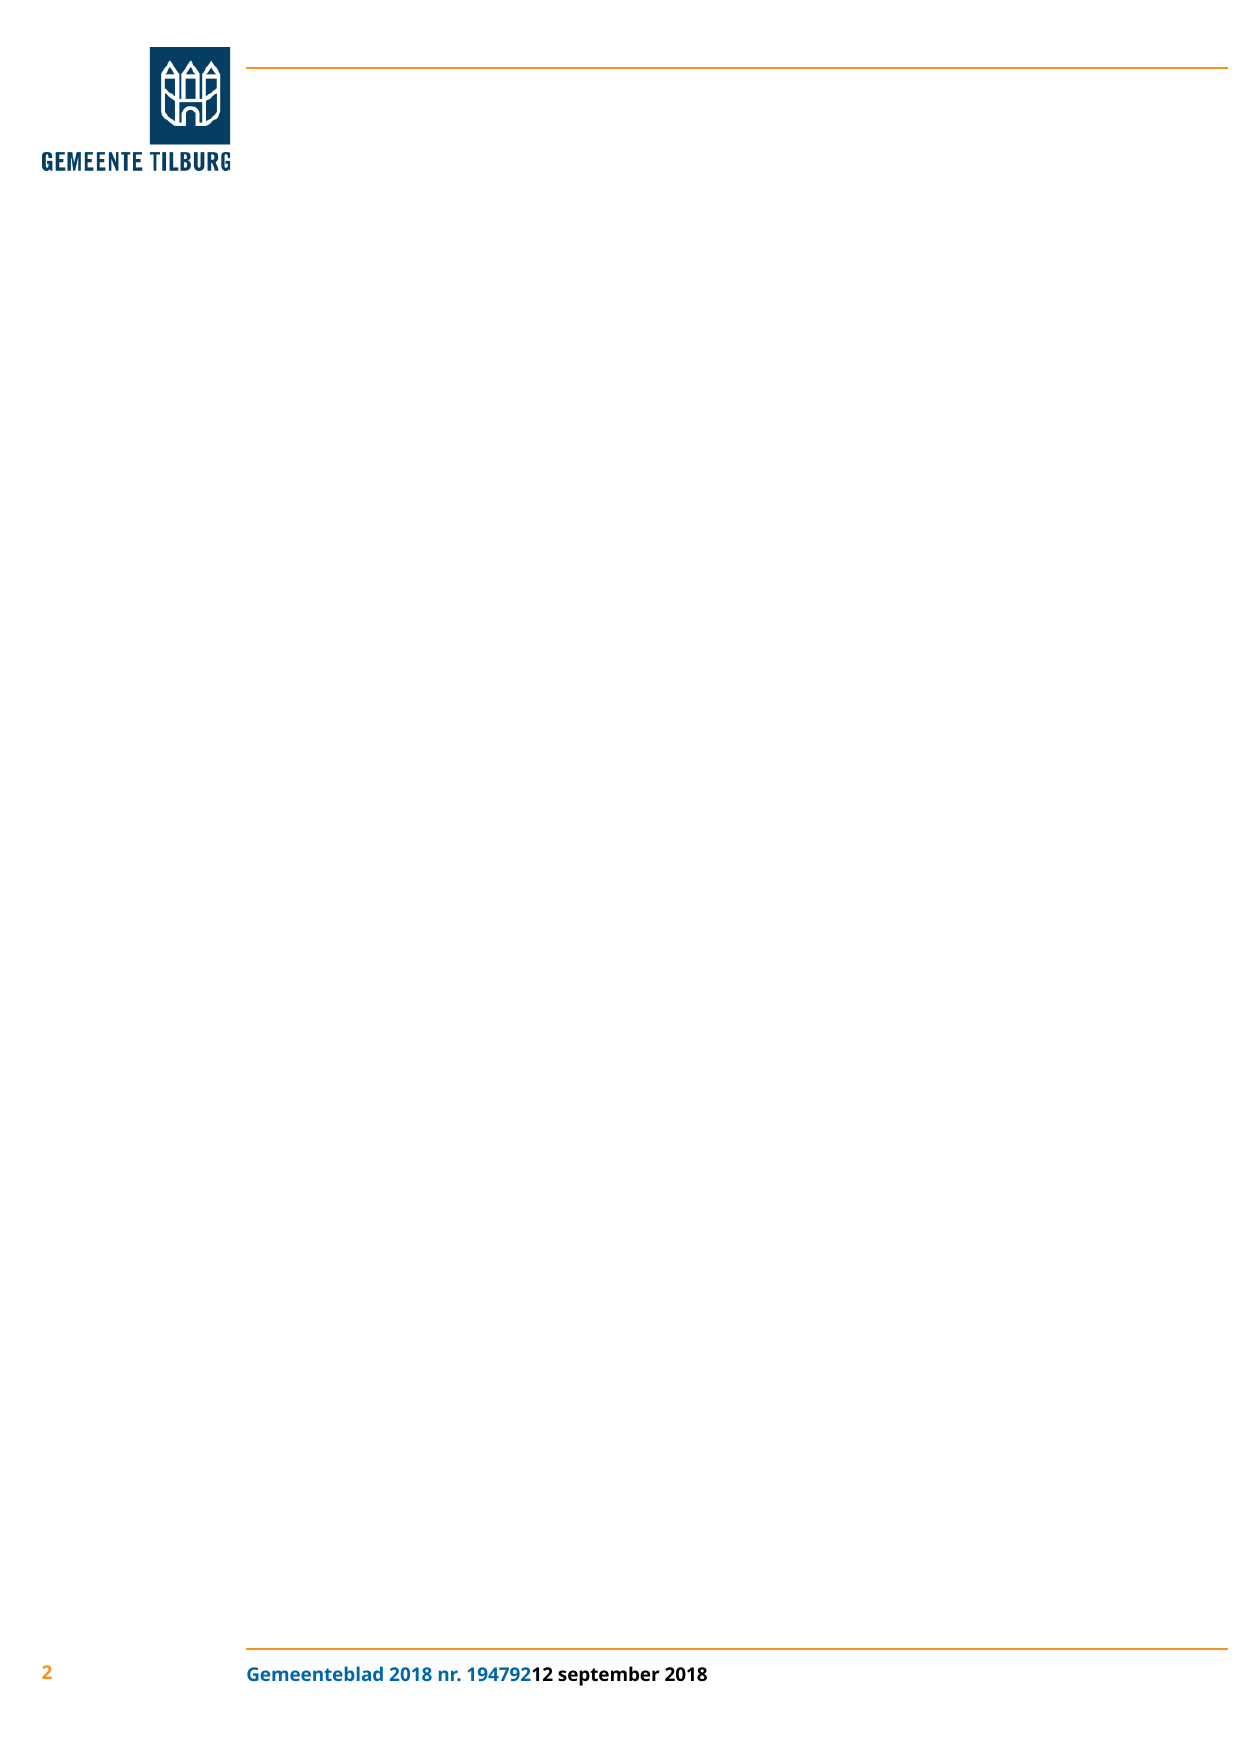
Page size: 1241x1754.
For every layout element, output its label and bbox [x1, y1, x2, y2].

picture [41, 47, 231, 172]
